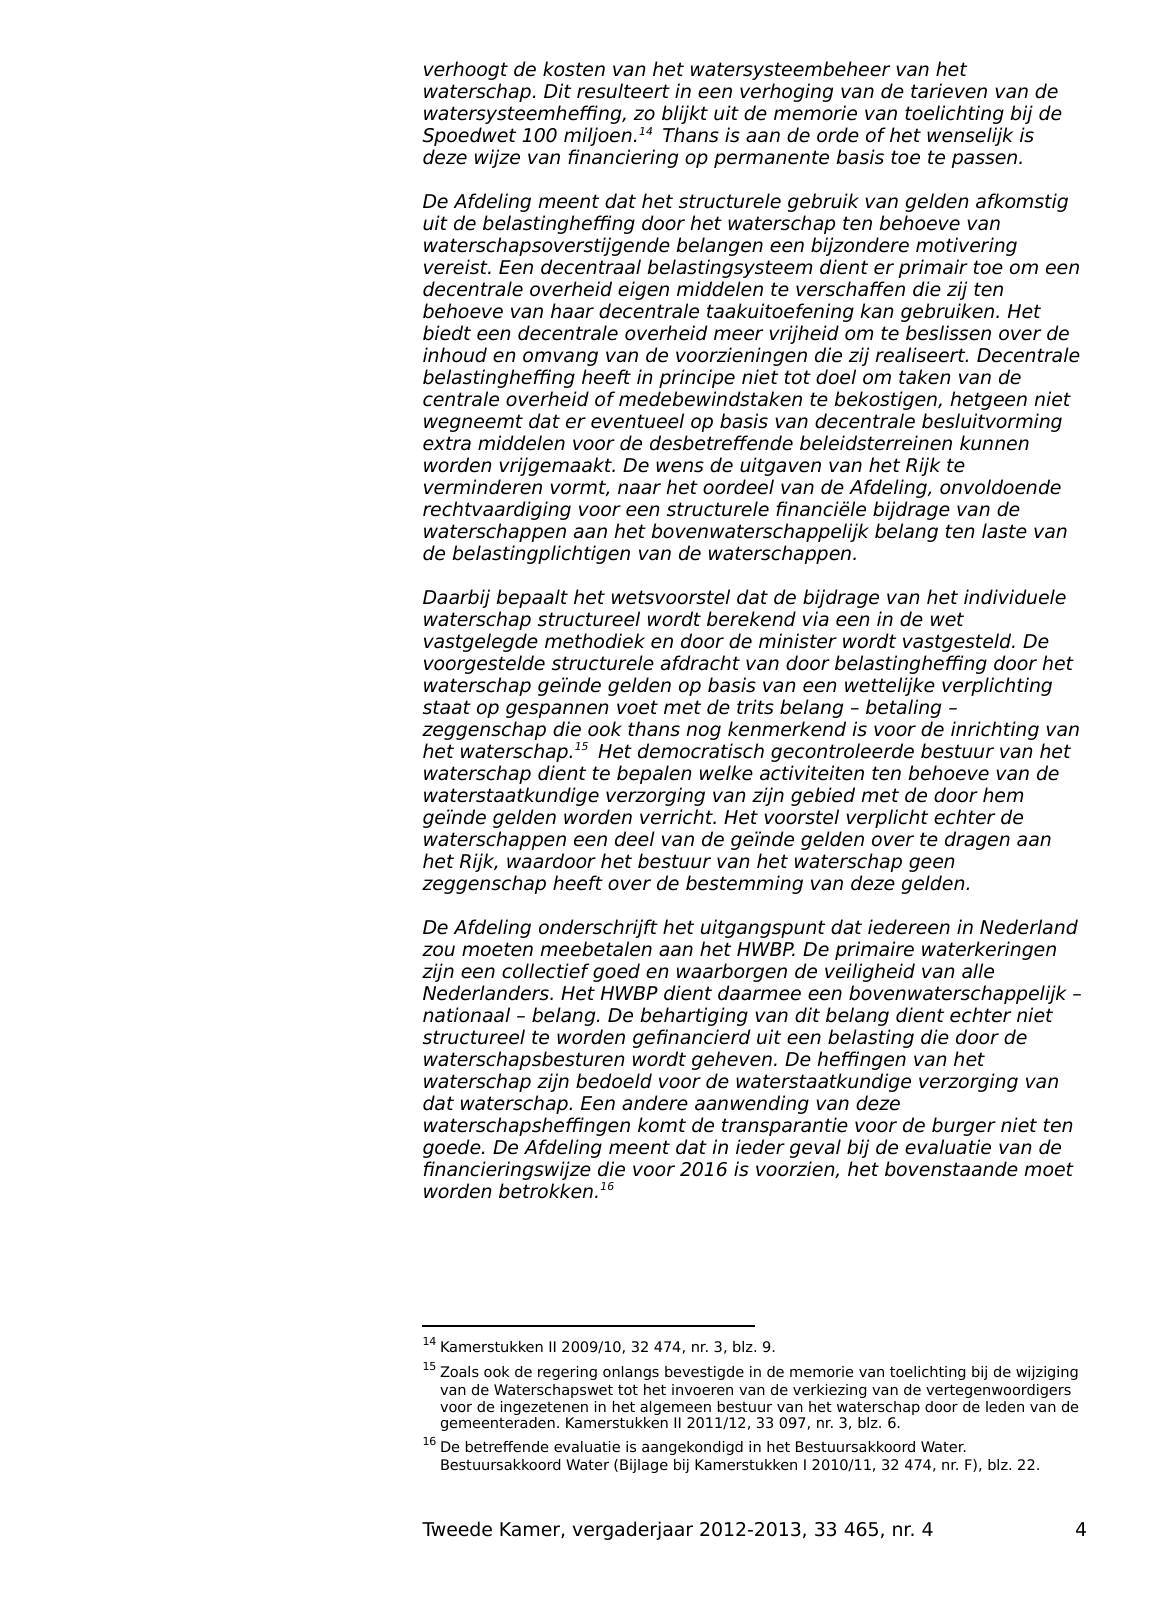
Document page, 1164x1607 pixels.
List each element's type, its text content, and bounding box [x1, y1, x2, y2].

text De Afdeling onderschrijft het uitgangspunt dat iedereen in Nederland zou moeten meebetalen aan het HWBP. De primaire waterkeringen zijn een collectief goed en waarborgen de veiligheid van alle Nederlanders. Het HWBP dient daarmee een bovenwaterschappelijk – nationaal – belang. De behartiging van dit belang dient echter niet structureel te worden gefinancierd uit een belasting die door de waterschapsbesturen wordt geheven. De heffingen van het waterschap zijn bedoeld voor de waterstaatkundige verzorging van dat waterschap. Een andere aanwending van deze waterschapsheffingen komt de transparantie voor de burger niet ten goede. De Afdeling meent dat in ieder geval bij de evaluatie van de financieringswijze die voor 2016 is voorzien, het bovenstaande moet worden betrokken. [422, 917, 1087, 1203]
text Kamerstukken II 2009/10, 32 474, nr. 3, blz. 9. [422, 1335, 1087, 1357]
text De Afdeling meent dat het structurele gebruik van gelden afkomstig uit de belastingheffing door het waterschap ten behoeve van waterschapsoverstijgende belangen een bijzondere motivering vereist. Een decentraal belastingsysteem dient er primair toe om een decentrale overheid eigen middelen te verschaffen die zij ten behoeve van haar decentrale taakuitoefening kan gebruiken. Het biedt een decentrale overheid meer vrijheid om te beslissen over de inhoud en omvang van de voorzieningen die zij realiseert. Decentrale belastingheffing heeft in principe niet tot doel om taken van de centrale overheid of medebewindstaken te bekostigen, hetgeen niet wegneemt dat er eventueel op basis van decentrale besluitvorming extra middelen voor de desbetreffende beleidsterreinen kunnen worden vrijgemaakt. De wens de uitgaven van het Rijk te verminderen vormt, naar het oordeel van de Afdeling, onvoldoende rechtvaardiging voor een structurele financiële bijdrage van de waterschappen aan het bovenwaterschappelijk belang ten laste van de belastingplichtigen van de waterschappen. [422, 191, 1087, 565]
text De betreffende evaluatie is aangekondigd in het Bestuursakkoord Water. Bestuursakkoord Water (Bijlage bij Kamerstukken I 2010/11, 32 474, nr. F), blz. 22. [422, 1435, 1087, 1474]
text Daarbij bepaalt het wetsvoorstel dat de bijdrage van het individuele waterschap structureel wordt berekend via een in de wet vastgelegde methodiek en door de minister wordt vastgesteld. De voorgestelde structurele afdracht van door belastingheffing door het waterschap geïnde gelden op basis van een wettelijke verplichting staat op gespannen voet met de trits belang – betaling – zeggenschap die ook thans nog kenmerkend is voor de inrichting van het waterschap. Het democratisch gecontroleerde bestuur van het waterschap dient te bepalen welke activiteiten ten behoeve van de waterstaatkundige verzorging van zijn gebied met de door hem geïnde gelden worden verricht. Het voorstel verplicht echter de waterschappen een deel van de geïnde gelden over te dragen aan het Rijk, waardoor het bestuur van het waterschap geen zeggenschap heeft over de bestemming van deze gelden. [422, 587, 1087, 895]
text Zoals ook de regering onlangs bevestigde in de memorie van toelichting bij de wijziging van de Waterschapswet tot het invoeren van de verkiezing van de vertegenwoordigers voor de ingezetenen in het algemeen bestuur van het waterschap door de leden van de gemeenteraden. Kamerstukken II 2011/12, 33 097, nr. 3, blz. 6. [422, 1360, 1087, 1432]
text verhoogt de kosten van het watersysteembeheer van het waterschap. Dit resulteert in een verhoging van de tarieven van de watersysteemheffing, zo blijkt uit de memorie van toelichting bij de Spoedwet 100 miljoen. Thans is aan de orde of het wenselijk is deze wijze van financiering op permanente basis toe te passen. [422, 59, 1087, 169]
